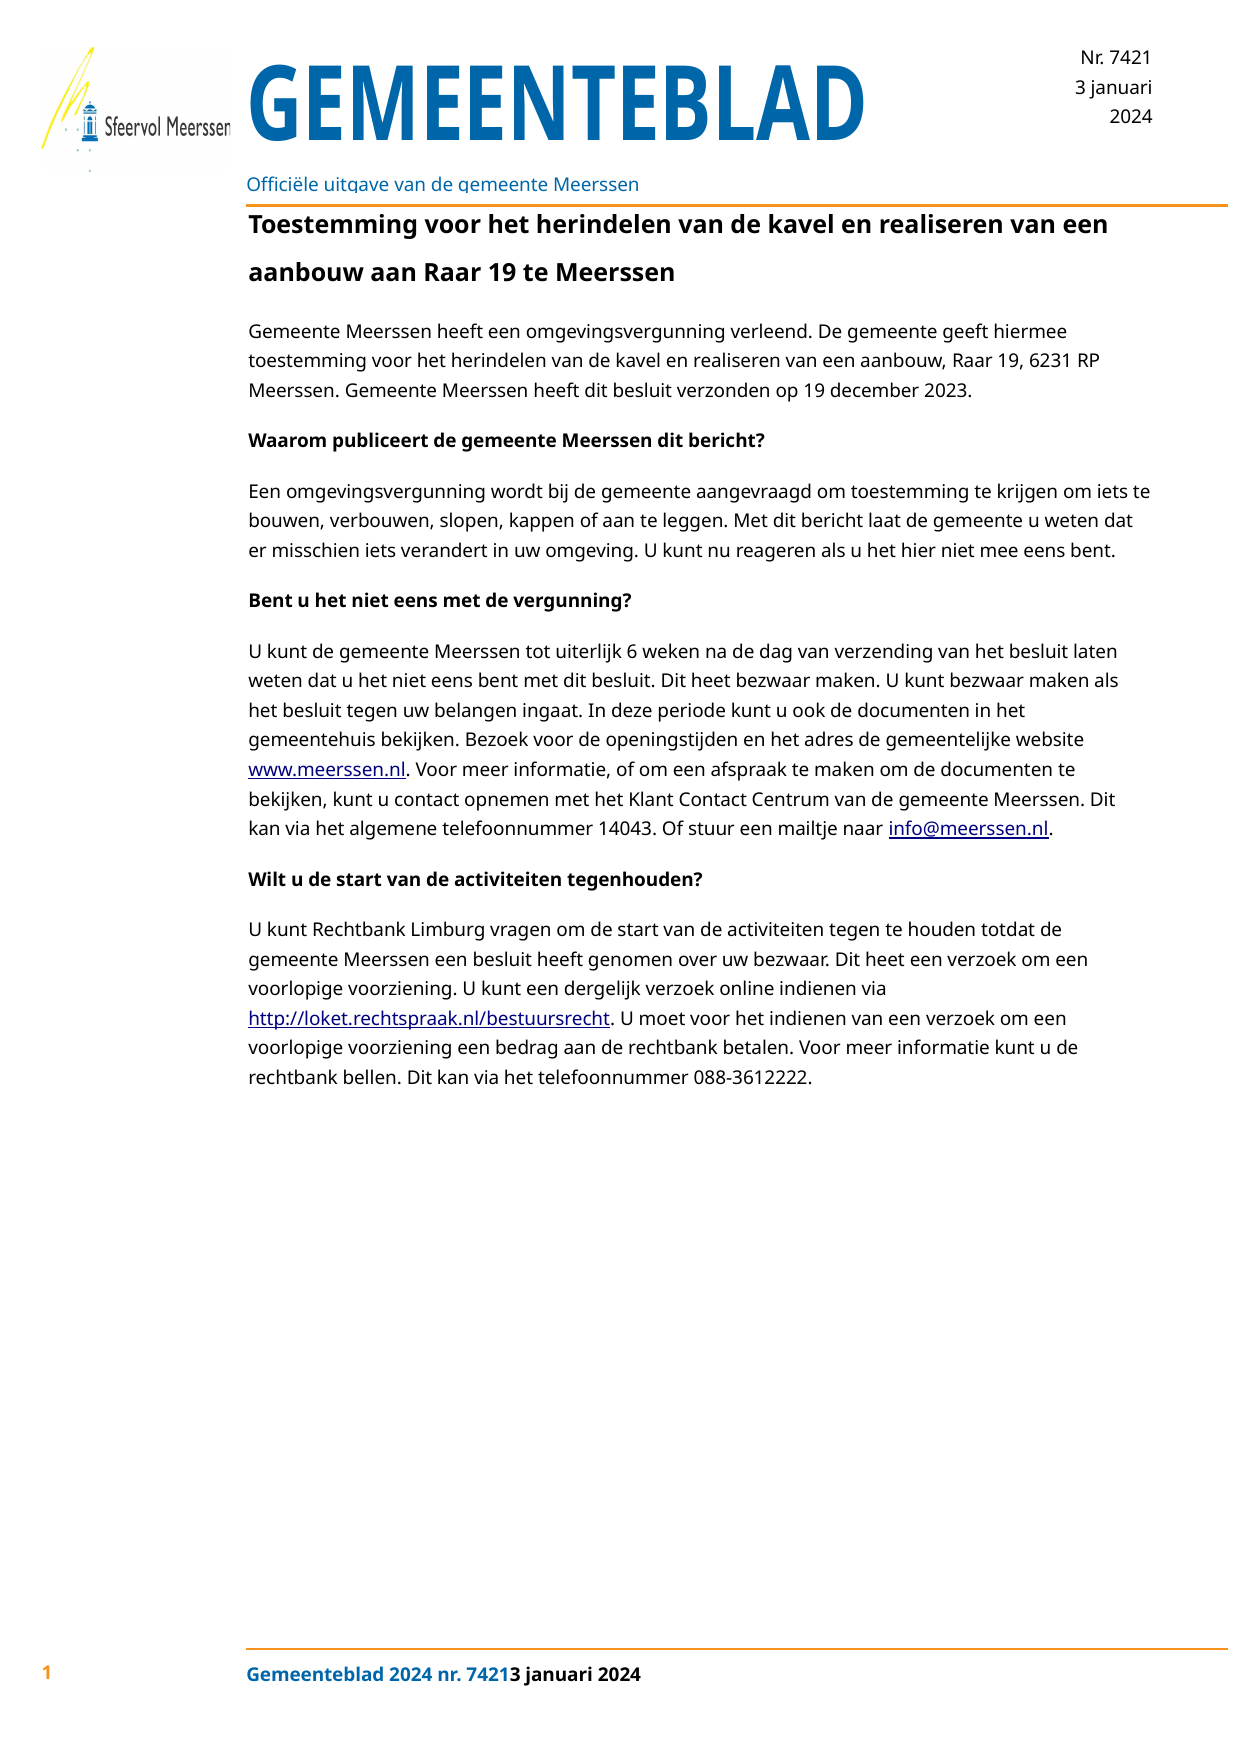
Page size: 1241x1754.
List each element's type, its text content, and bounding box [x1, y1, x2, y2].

text Gemeente Meerssen heeft een omgevingsvergunning verleend. De gemeente geeft hiermee toestemming voor het herindelen van de kavel en realiseren van een aanbouw, Raar 19, 6231 RP Meerssen. Gemeente Meerssen heeft dit besluit verzonden op 19 december 2023. [248, 318, 1152, 403]
text Bent u het niet eens met de vergunning? [248, 587, 1152, 613]
text U kunt Rechtbank Limburg vragen om de start van de activiteiten tegen te houden totdat de gemeente Meerssen een besluit heeft genomen over uw bezwaar. Dit heet een verzoek om een voorlopige voorziening. U kunt een dergelijk verzoek online indienen via http://loket.rechtspraak.nl/bestuursrecht. U moet voor het indienen van een verzoek om een voorlopige voorziening een bedrag aan de rechtbank betalen. Voor meer informatie kunt u de rechtbank bellen. Dit kan via het telefoonnummer 088-3612222. [248, 916, 1152, 1090]
text Wilt u de start van de activiteiten tegenhouden? [248, 866, 1152, 892]
text Een omgevingsvergunning wordt bij de gemeente aangevraagd om toestemming te krijgen om iets te bouwen, verbouwen, slopen, kappen of aan te leggen. Met dit bericht laat de gemeente u weten dat er misschien iets verandert in uw omgeving. U kunt nu reageren als u het hier niet mee eens bent. [248, 478, 1152, 563]
picture [41, 47, 231, 172]
text Waarom publiceert de gemeente Meerssen dit bericht? [248, 427, 1152, 453]
text Toestemming voor het herindelen van de kavel en realiseren van een aanbouw aan Raar 19 te Meerssen [248, 207, 1152, 288]
text U kunt de gemeente Meerssen tot uiterlijk 6 weken na de dag van verzending van het besluit laten weten dat u het niet eens bent met dit besluit. Dit heet bezwaar maken. U kunt bezwaar maken als het besluit tegen uw belangen ingaat. In deze periode kunt u ook de documenten in het gemeentehuis bekijken. Bezoek voor de openingstijden en het adres de gemeentelijke website www.meerssen.nl. Voor meer informatie, of om een afspraak te maken om de documenten te bekijken, kunt u contact opnemen met het Klant Contact Centrum van de gemeente Meerssen. Dit kan via het algemene telefoonnummer 14043. Of stuur een mailtje naar info@meerssen.nl. [248, 638, 1152, 841]
